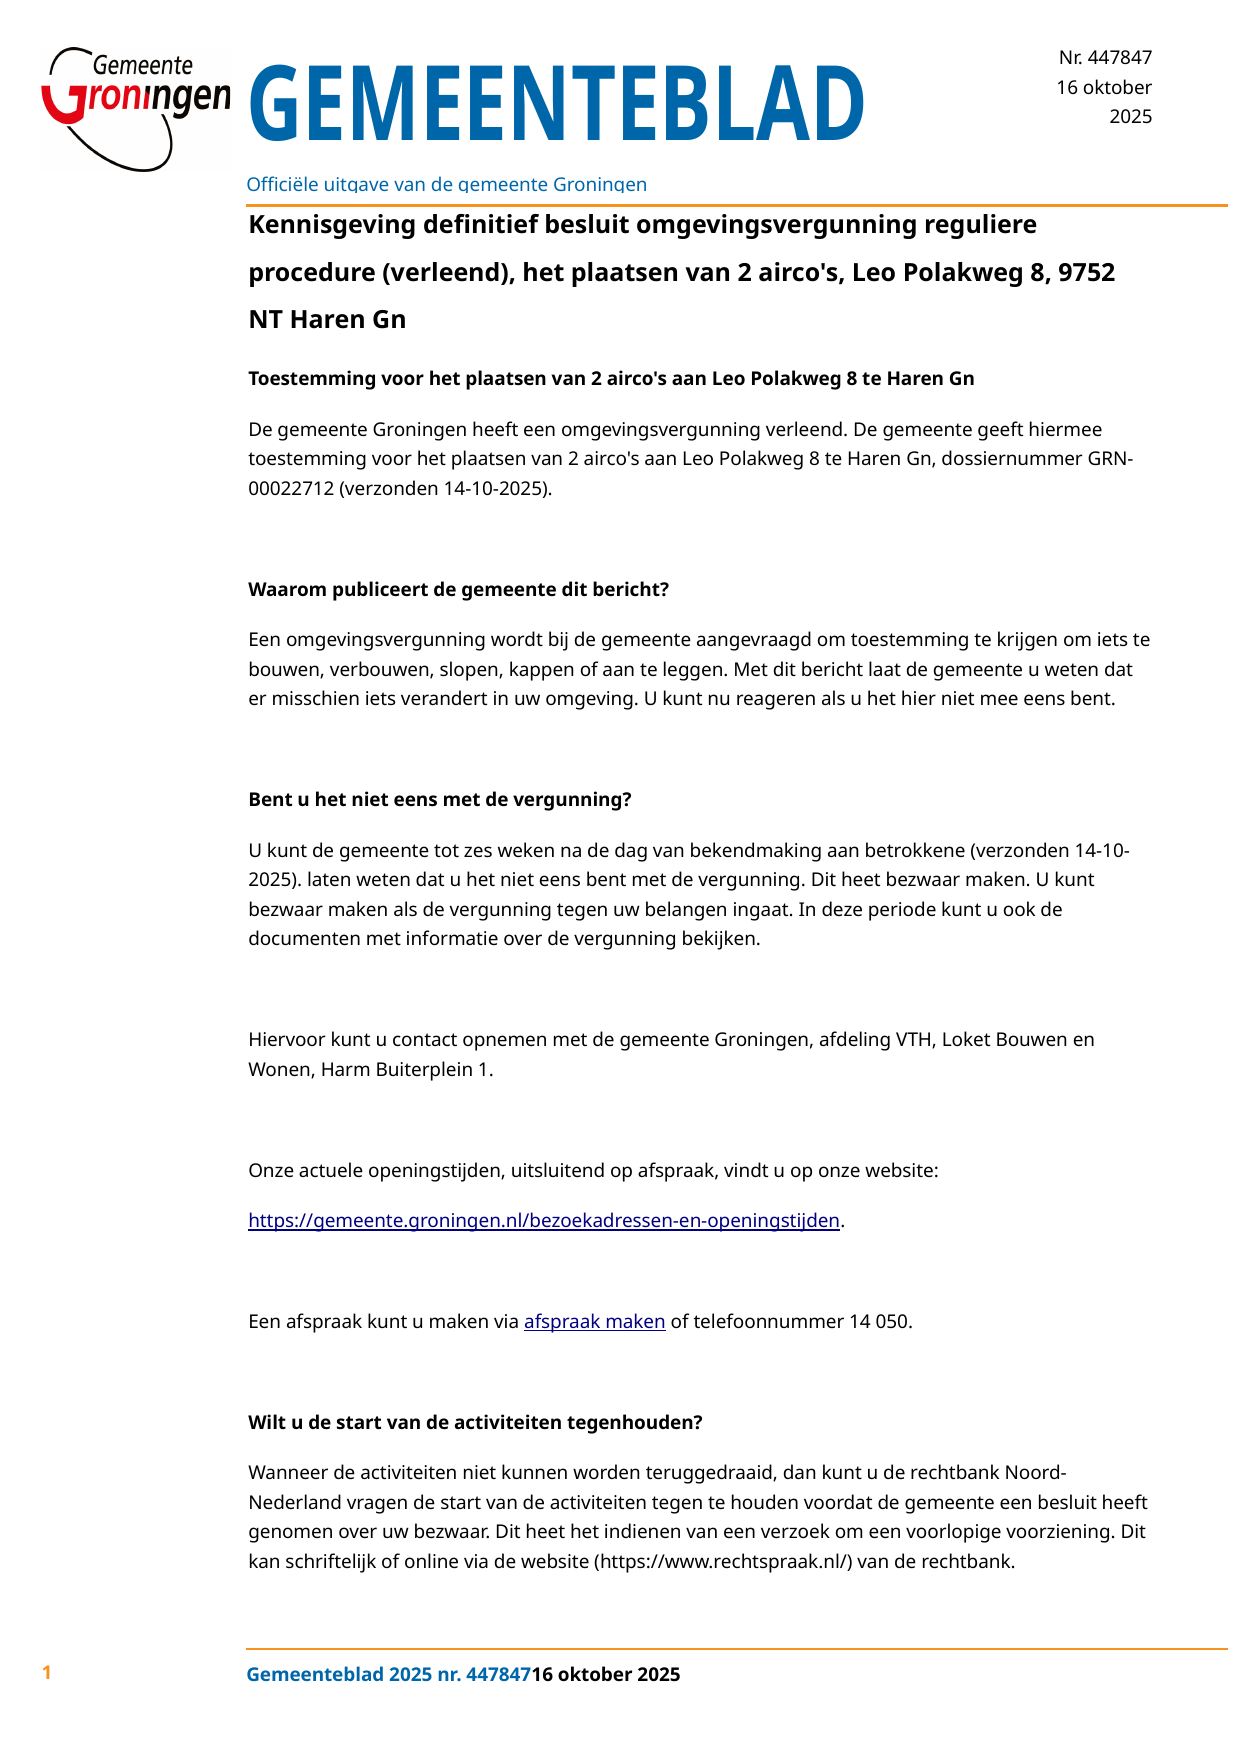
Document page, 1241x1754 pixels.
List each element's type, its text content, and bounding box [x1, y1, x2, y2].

text Bent u het niet eens met de vergunning? [248, 786, 1152, 812]
text Wanneer de activiteiten niet kunnen worden teruggedraaid, dan kunt u de rechtbank Noord-Nederland vragen de start van de activiteiten tegen te houden voordat de gemeente een besluit heeft genomen over uw bezwaar. Dit heet het indienen van een verzoek om een voorlopige voorziening. Dit kan schriftelijk of online via de website (https://www.rechtspraak.nl/) van de rechtbank. [248, 1459, 1152, 1574]
text De gemeente Groningen heeft een omgevingsvergunning verleend. De gemeente geeft hiermee toestemming voor het plaatsen van 2 airco's aan Leo Polakweg 8 te Haren Gn, dossiernummer GRN-00022712 (verzonden 14-10-2025). [248, 416, 1152, 501]
text Een omgevingsvergunning wordt bij de gemeente aangevraagd om toestemming te krijgen om iets te bouwen, verbouwen, slopen, kappen of aan te leggen. Met dit bericht laat de gemeente u weten dat er misschien iets verandert in uw omgeving. U kunt nu reageren als u het hier niet mee eens bent. [248, 626, 1152, 711]
text U kunt de gemeente tot zes weken na de dag van bekendmaking aan betrokkene (verzonden 14-10-2025). laten weten dat u het niet eens bent met de vergunning. Dit heet bezwaar maken. U kunt bezwaar maken als de vergunning tegen uw belangen ingaat. In deze periode kunt u ook de documenten met informatie over de vergunning bekijken. [248, 837, 1152, 951]
text Hiervoor kunt u contact opnemen met de gemeente Groningen, afdeling VTH, Loket Bouwen en Wonen, Harm Buiterplein 1. [248, 1026, 1152, 1082]
text Kennisgeving definitief besluit omgevingsvergunning reguliere procedure (verleend), het plaatsen van 2 airco's, Leo Polakweg 8, 9752 NT Haren Gn [248, 207, 1152, 336]
text Een afspraak kunt u maken via afspraak maken of telefoonnummer 14 050. [248, 1308, 1152, 1334]
text Wilt u de start van de activiteiten tegenhouden? [248, 1409, 1152, 1434]
text Waarom publiceert de gemeente dit bericht? [248, 576, 1152, 602]
text https://gemeente.groningen.nl/bezoekadressen-en-openingstijden. [248, 1207, 1152, 1233]
text Onze actuele openingstijden, uitsluitend op afspraak, vindt u op onze website: [248, 1157, 1152, 1182]
picture [41, 47, 231, 172]
text Toestemming voor het plaatsen van 2 airco's aan Leo Polakweg 8 te Haren Gn [248, 366, 1152, 391]
